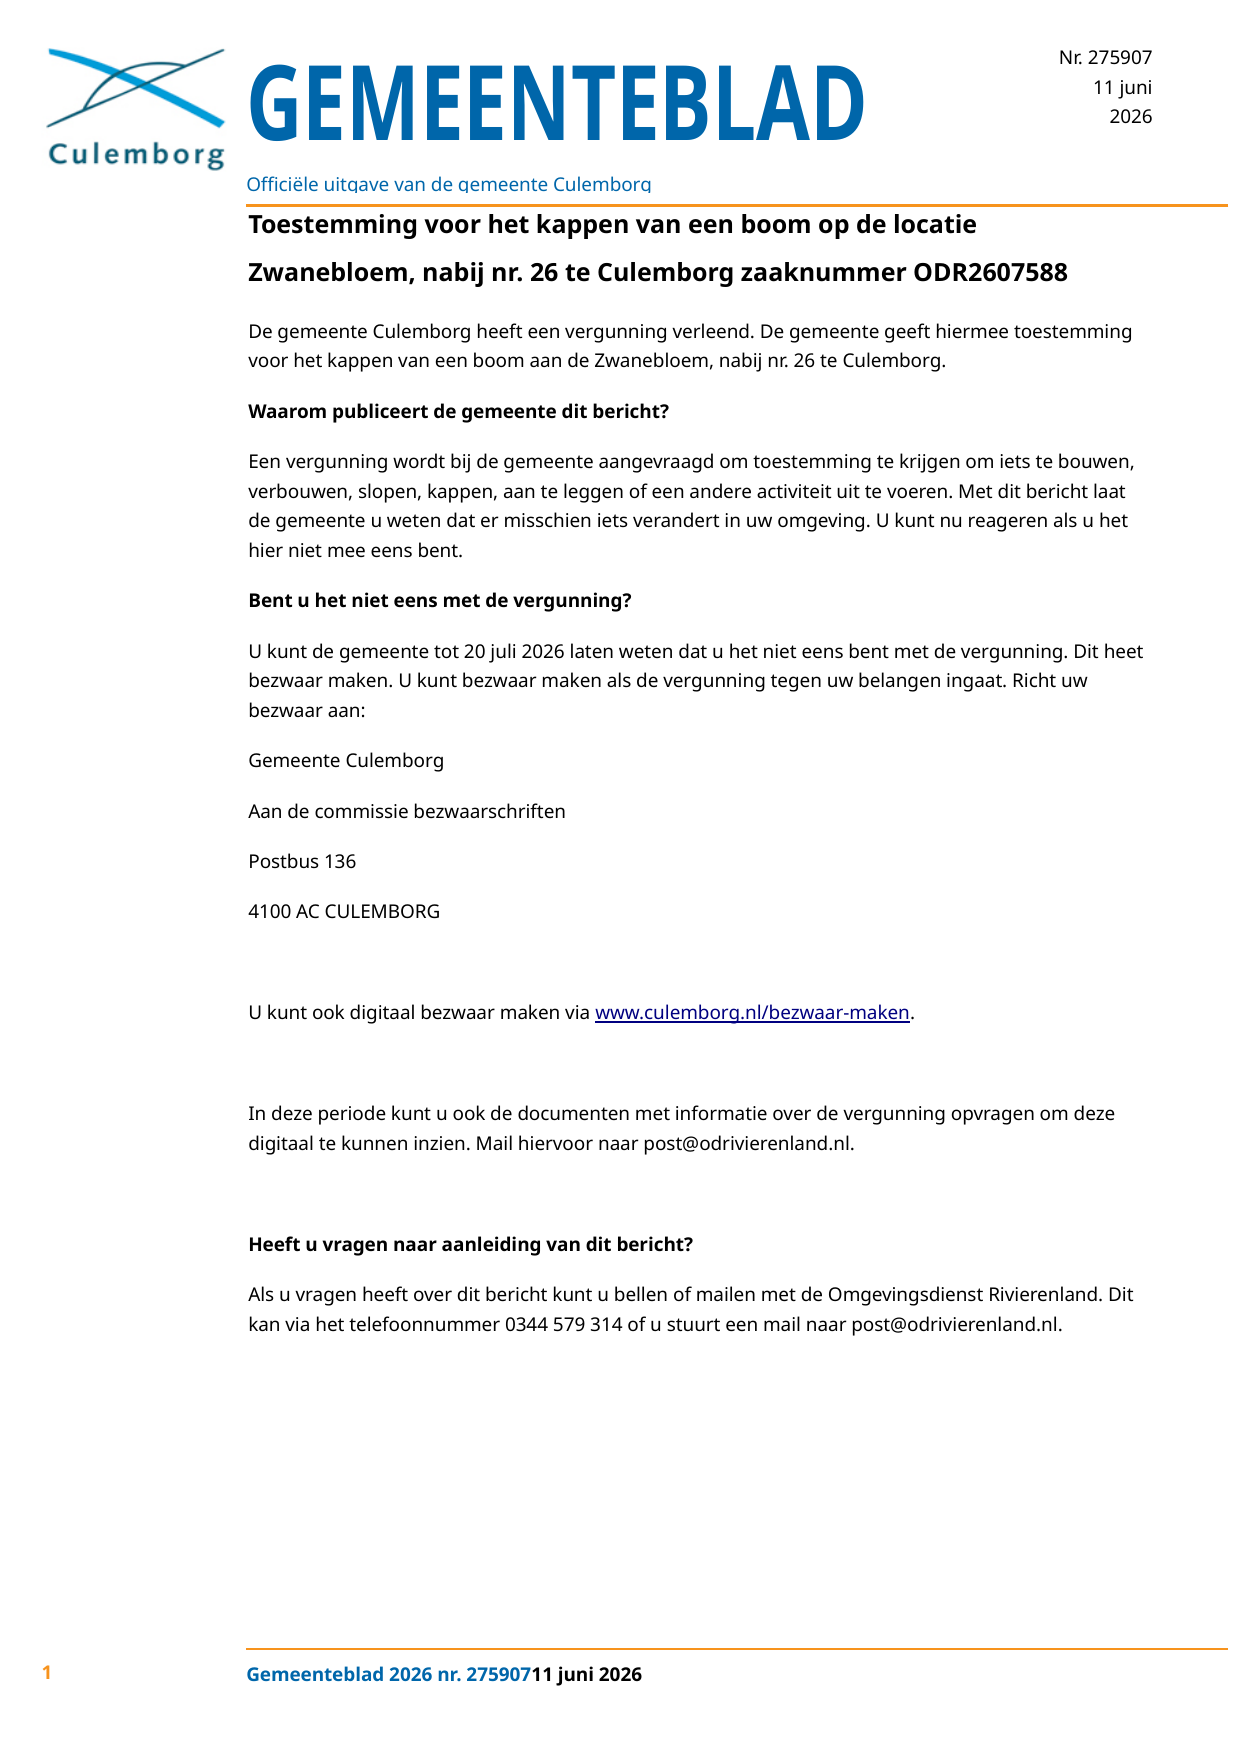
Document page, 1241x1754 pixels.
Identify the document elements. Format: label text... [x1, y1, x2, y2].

text De gemeente Culemborg heeft een vergunning verleend. De gemeente geeft hiermee toestemming voor het kappen van een boom aan de Zwanebloem, nabij nr. 26 te Culemborg. [248, 318, 1152, 373]
text Aan de commissie bezwaarschriften [248, 798, 1152, 824]
text Postbus 136 [248, 848, 1152, 874]
text U kunt ook digitaal bezwaar maken via www.culemborg.nl/bezwaar-maken. [248, 999, 1152, 1025]
picture [41, 47, 231, 172]
text Heeft u vragen naar aanleiding van dit bericht? [248, 1231, 1152, 1257]
text Gemeente Culemborg [248, 747, 1152, 773]
text Een vergunning wordt bij de gemeente aangevraagd om toestemming te krijgen om iets te bouwen, verbouwen, slopen, kappen, aan te leggen of een andere activiteit uit te voeren. Met dit bericht laat de gemeente u weten dat er misschien iets verandert in uw omgeving. U kunt nu reageren als u het hier niet mee eens bent. [248, 448, 1152, 563]
text Als u vragen heeft over dit bericht kunt u bellen of mailen met de Omgevingsdienst Rivierenland. Dit kan via het telefoonnummer 0344 579 314 of u stuurt een mail naar post@odrivierenland.nl. [248, 1281, 1152, 1337]
text Waarom publiceert de gemeente dit bericht? [248, 398, 1152, 424]
text Bent u het niet eens met de vergunning? [248, 587, 1152, 613]
text U kunt de gemeente tot 20 juli 2026 laten weten dat u het niet eens bent met de vergunning. Dit heet bezwaar maken. U kunt bezwaar maken als de vergunning tegen uw belangen ingaat. Richt uw bezwaar aan: [248, 638, 1152, 723]
text 4100 AC CULEMBORG [248, 899, 1152, 924]
text In deze periode kunt u ook de documenten met informatie over de vergunning opvragen om deze digitaal te kunnen inzien. Mail hiervoor naar post@odrivierenland.nl. [248, 1100, 1152, 1156]
text Toestemming voor het kappen van een boom op de locatie Zwanebloem, nabij nr. 26 te Culemborg zaaknummer ODR2607588 [248, 207, 1152, 288]
